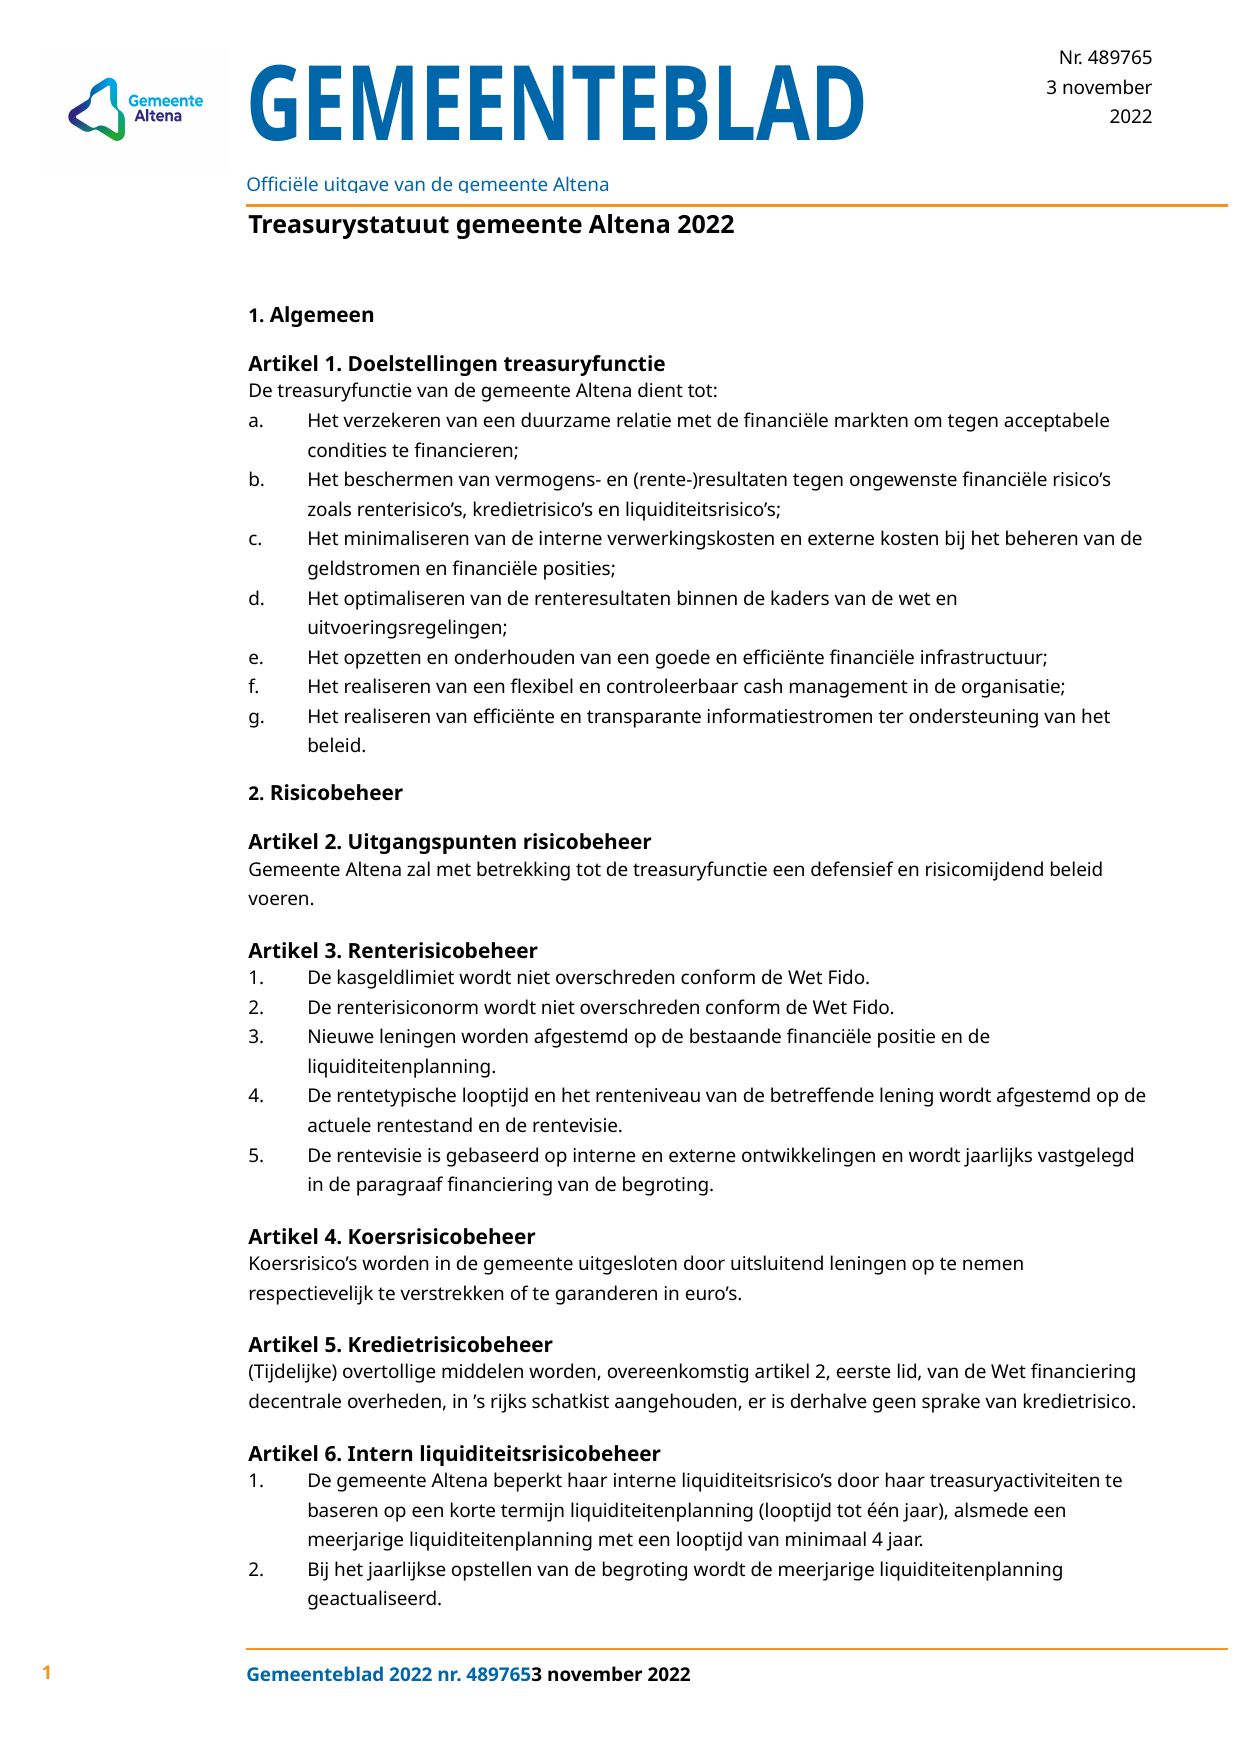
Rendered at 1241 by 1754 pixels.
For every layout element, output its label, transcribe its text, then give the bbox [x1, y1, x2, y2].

text Artikel 6. Intern liquiditeitsrisicobeheer [248, 1439, 1152, 1467]
text Gemeente Altena zal met betrekking tot de treasuryfunctie een defensief en risicomijdend beleid voeren. [248, 856, 1152, 911]
list De gemeente Altena beperkt haar interne liquiditeitsrisico’s door haar treasuryactiviteiten te baseren op een korte termijn liquiditeitenplanning (looptijd tot één jaar), alsmede een meerjarige liquiditeitenplanning met een looptijd van minimaal 4 jaar. [248, 1467, 1152, 1552]
list Het opzetten en onderhouden van een goede en efficiënte financiële infrastructuur; [248, 644, 1152, 669]
list Het minimaliseren van de interne verwerkingskosten en externe kosten bij het beheren van de geldstromen en financiële posities; [248, 526, 1152, 581]
list Bij het jaarlijkse opstellen van de begroting wordt de meerjarige liquiditeitenplanning geactualiseerd. [248, 1556, 1152, 1611]
text (Tijdelijke) overtollige middelen worden, overeenkomstig artikel 2, eerste lid, van de Wet financiering decentrale overheden, in ’s rijks schatkist aangehouden, er is derhalve geen sprake van kredietrisico. [248, 1359, 1152, 1414]
list Het realiseren van efficiënte en transparante informatiestromen ter ondersteuning van het beleid. [248, 703, 1152, 758]
text Artikel 1. Doelstellingen treasuryfunctie [248, 349, 1152, 378]
text Koersrisico’s worden in de gemeente uitgesloten door uitsluitend leningen op te nemen respectievelijk te verstrekken of te garanderen in euro’s. [248, 1250, 1152, 1306]
list De kasgeldlimiet wordt niet overschreden conform de Wet Fido. [248, 964, 1152, 990]
picture [41, 47, 231, 172]
text Treasurystatuut gemeente Altena 2022 [248, 207, 1152, 241]
text Artikel 2. Uitgangspunten risicobeheer [248, 827, 1152, 856]
list De rentevisie is gebaseerd op interne en externe ontwikkelingen en wordt jaarlijks vastgelegd in de paragraaf financiering van de begroting. [248, 1142, 1152, 1197]
list Het verzekeren van een duurzame relatie met de financiële markten om tegen acceptabele condities te financieren; [248, 407, 1152, 462]
list De renterisiconorm wordt niet overschreden conform de Wet Fido. [248, 994, 1152, 1020]
list Het realiseren van een flexibel en controleerbaar cash management in de organisatie; [248, 673, 1152, 699]
text Artikel 4. Koersrisicobeheer [248, 1222, 1152, 1250]
list Nieuwe leningen worden afgestemd op de bestaande financiële positie en de liquiditeitenplanning. [248, 1023, 1152, 1079]
list Het optimaliseren van de renteresultaten binnen de kaders van de wet en uitvoeringsregelingen; [248, 585, 1152, 640]
text Artikel 5. Kredietrisicobeheer [248, 1330, 1152, 1359]
list De rentetypische looptijd en het renteniveau van de betreffende lening wordt afgestemd op de actuele rentestand en de rentevisie. [248, 1083, 1152, 1138]
text De treasuryfunctie van de gemeente Altena dient tot: [248, 378, 1152, 403]
text 2. Risicobeheer [248, 778, 1152, 807]
text Artikel 3. Renterisicobeheer [248, 936, 1152, 964]
text 1. Algemeen [248, 300, 1152, 328]
list Het beschermen van vermogens- en (rente-)resultaten tegen ongewenste financiële risico’s zoals renterisico’s, kredietrisico’s en liquiditeitsrisico’s; [248, 466, 1152, 522]
